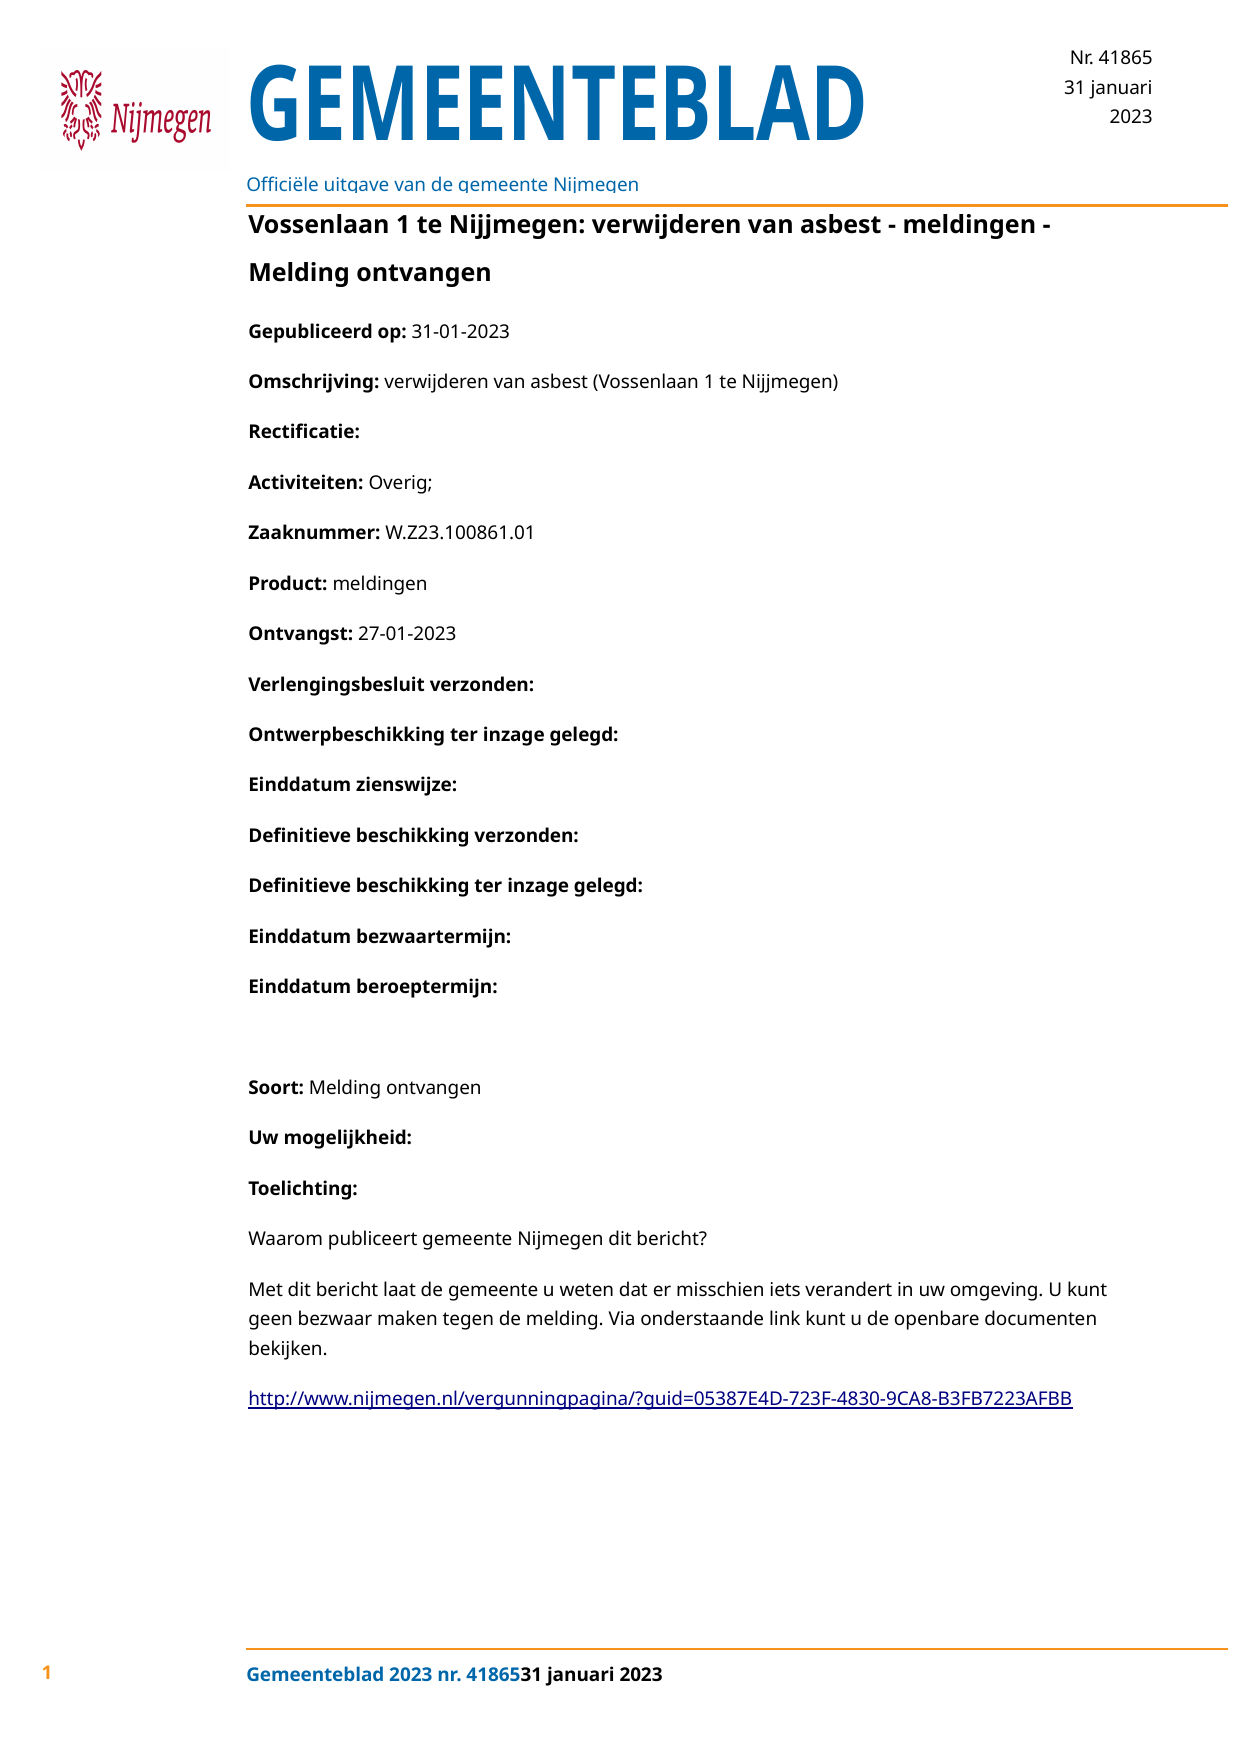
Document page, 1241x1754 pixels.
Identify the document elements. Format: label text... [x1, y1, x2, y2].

text Met dit bericht laat de gemeente u weten dat er misschien iets verandert in uw omgeving. U kunt geen bezwaar maken tegen de melding. Via onderstaande link kunt u de openbare documenten bekijken. [248, 1276, 1152, 1361]
text Waarom publiceert gemeente Nijmegen dit bericht? [248, 1225, 1152, 1251]
text Definitieve beschikking verzonden: [248, 822, 1152, 848]
text Activiteiten: Overig; [248, 469, 1152, 495]
picture [41, 47, 231, 172]
text Verlengingsbesluit verzonden: [248, 671, 1152, 697]
text Gepubliceerd op: 31-01-2023 [248, 318, 1152, 344]
text Rectificatie: [248, 419, 1152, 444]
text Zaaknummer: W.Z23.100861.01 [248, 519, 1152, 545]
text Ontwerpbeschikking ter inzage gelegd: [248, 721, 1152, 747]
text Uw mogelijkheid: [248, 1124, 1152, 1150]
text Omschrijving: verwijderen van asbest (Vossenlaan 1 te Nijjmegen) [248, 368, 1152, 394]
text Definitieve beschikking ter inzage gelegd: [248, 872, 1152, 898]
text Einddatum beroeptermijn: [248, 973, 1152, 999]
text Toelichting: [248, 1175, 1152, 1201]
text Product: meldingen [248, 570, 1152, 596]
text Ontvangst: 27-01-2023 [248, 620, 1152, 646]
text Vossenlaan 1 te Nijjmegen: verwijderen van asbest - meldingen - Melding ontvangen [248, 207, 1152, 288]
text Soort: Melding ontvangen [248, 1074, 1152, 1100]
text http://www.nijmegen.nl/vergunningpagina/?guid=05387E4D-723F-4830-9CA8-B3FB7223AFBB [248, 1385, 1152, 1411]
text Einddatum bezwaartermijn: [248, 923, 1152, 949]
text Einddatum zienswijze: [248, 772, 1152, 797]
